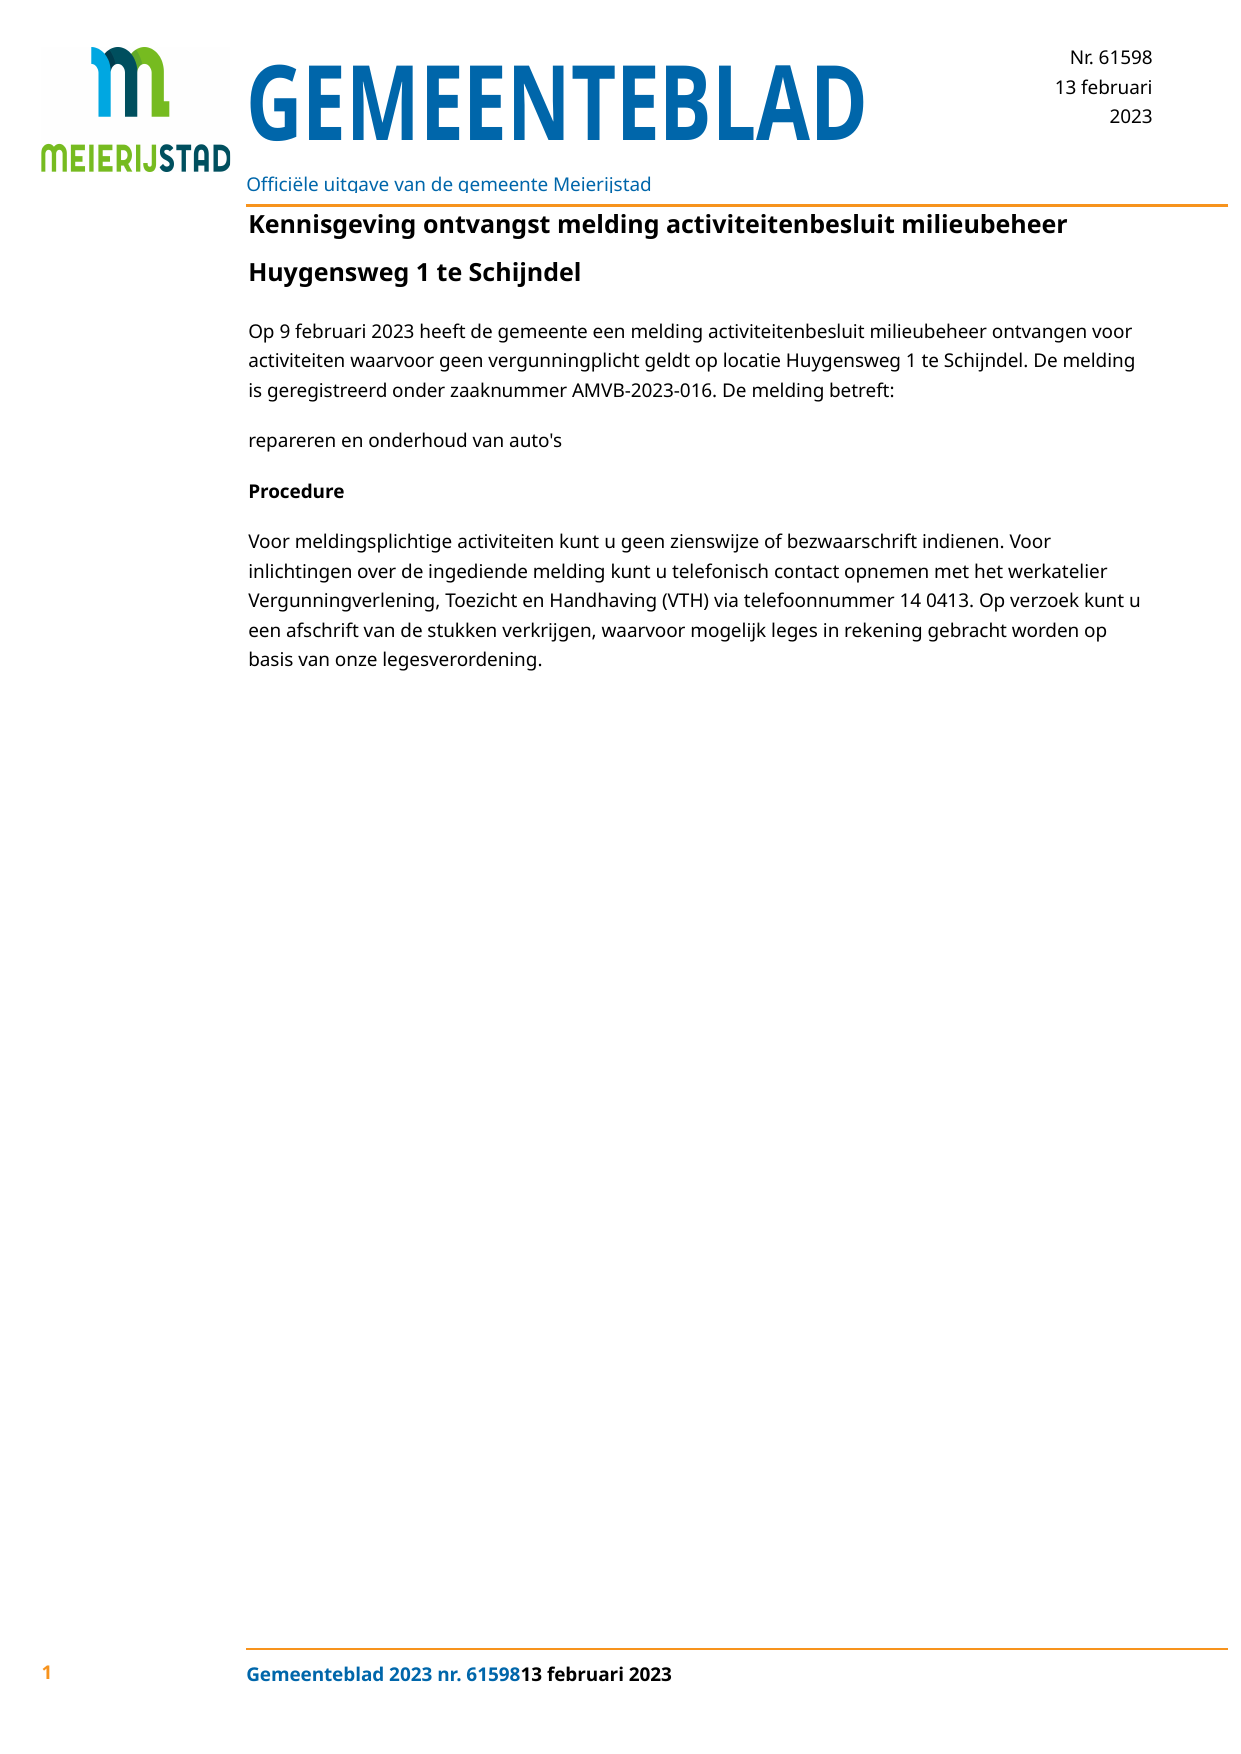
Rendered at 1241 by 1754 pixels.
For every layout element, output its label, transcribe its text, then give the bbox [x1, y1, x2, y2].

text Procedure [248, 478, 1152, 504]
text Op 9 februari 2023 heeft de gemeente een melding activiteitenbesluit milieubeheer ontvangen voor activiteiten waarvoor geen vergunningplicht geldt op locatie Huygensweg 1 te Schijndel. De melding is geregistreerd onder zaaknummer AMVB-2023-016. De melding betreft: [248, 318, 1152, 403]
text Voor meldingsplichtige activiteiten kunt u geen zienswijze of bezwaarschrift indienen. Voor inlichtingen over de ingediende melding kunt u telefonisch contact opnemen met het werkatelier Vergunningverlening, Toezicht en Handhaving (VTH) via telefoonnummer 14 0413. Op verzoek kunt u een afschrift van de stukken verkrijgen, waarvoor mogelijk leges in rekening gebracht worden op basis van onze legesverordening. [248, 528, 1152, 672]
picture [41, 47, 231, 172]
text Kennisgeving ontvangst melding activiteitenbesluit milieubeheer Huygensweg 1 te Schijndel [248, 207, 1152, 288]
text repareren en onderhoud van auto's [248, 427, 1152, 453]
